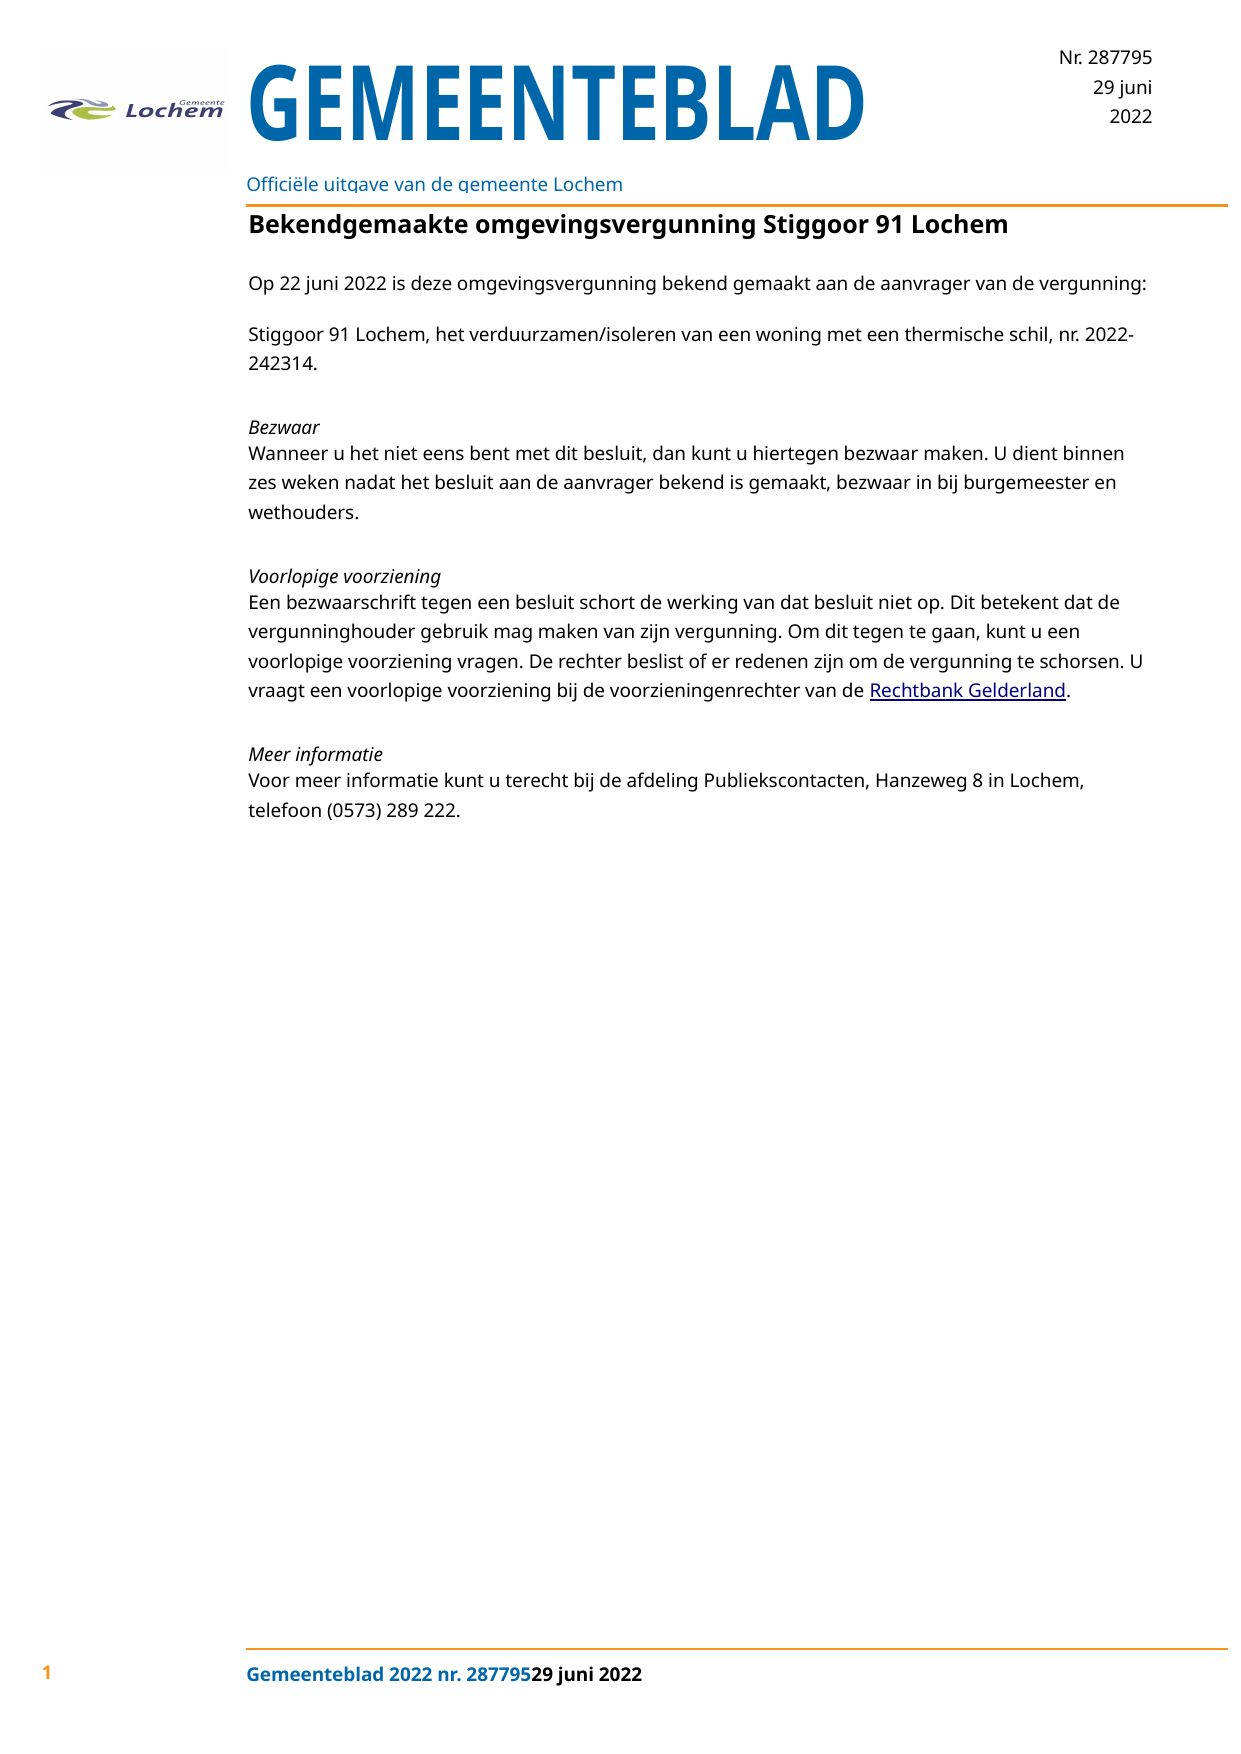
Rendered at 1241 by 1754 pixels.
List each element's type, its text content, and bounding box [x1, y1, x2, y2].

text Stiggoor 91 Lochem, het verduurzamen/isoleren van een woning met een thermische schil, nr. 2022-242314. [248, 321, 1152, 376]
text Voor meer informatie kunt u terecht bij de afdeling Publiekscontacten, Hanzeweg 8 in Lochem, telefoon (0573) 289 222. [248, 767, 1152, 823]
text Wanneer u het niet eens bent met dit besluit, dan kunt u hiertegen bezwaar maken. U dient binnen zes weken nadat het besluit aan de aanvrager bekend is gemaakt, bezwaar in bij burgemeester en wethouders. [248, 440, 1152, 525]
picture [41, 47, 231, 172]
text Bekendgemaakte omgevingsvergunning Stiggoor 91 Lochem [248, 207, 1152, 241]
text Meer informatie [248, 742, 1152, 767]
text Bezwaar [248, 414, 1152, 440]
text Op 22 juni 2022 is deze omgevingsvergunning bekend gemaakt aan de aanvrager van de vergunning: [248, 270, 1152, 296]
text Voorlopige voorziening [248, 563, 1152, 589]
text Een bezwaarschrift tegen een besluit schort de werking van dat besluit niet op. Dit betekent dat de vergunninghouder gebruik mag maken van zijn vergunning. Om dit tegen te gaan, kunt u een voorlopige voorziening vragen. De rechter beslist of er redenen zijn om de vergunning te schorsen. U vraagt een voorlopige voorziening bij de voorzieningenrechter van de Rechtbank Gelderland. [248, 589, 1152, 703]
